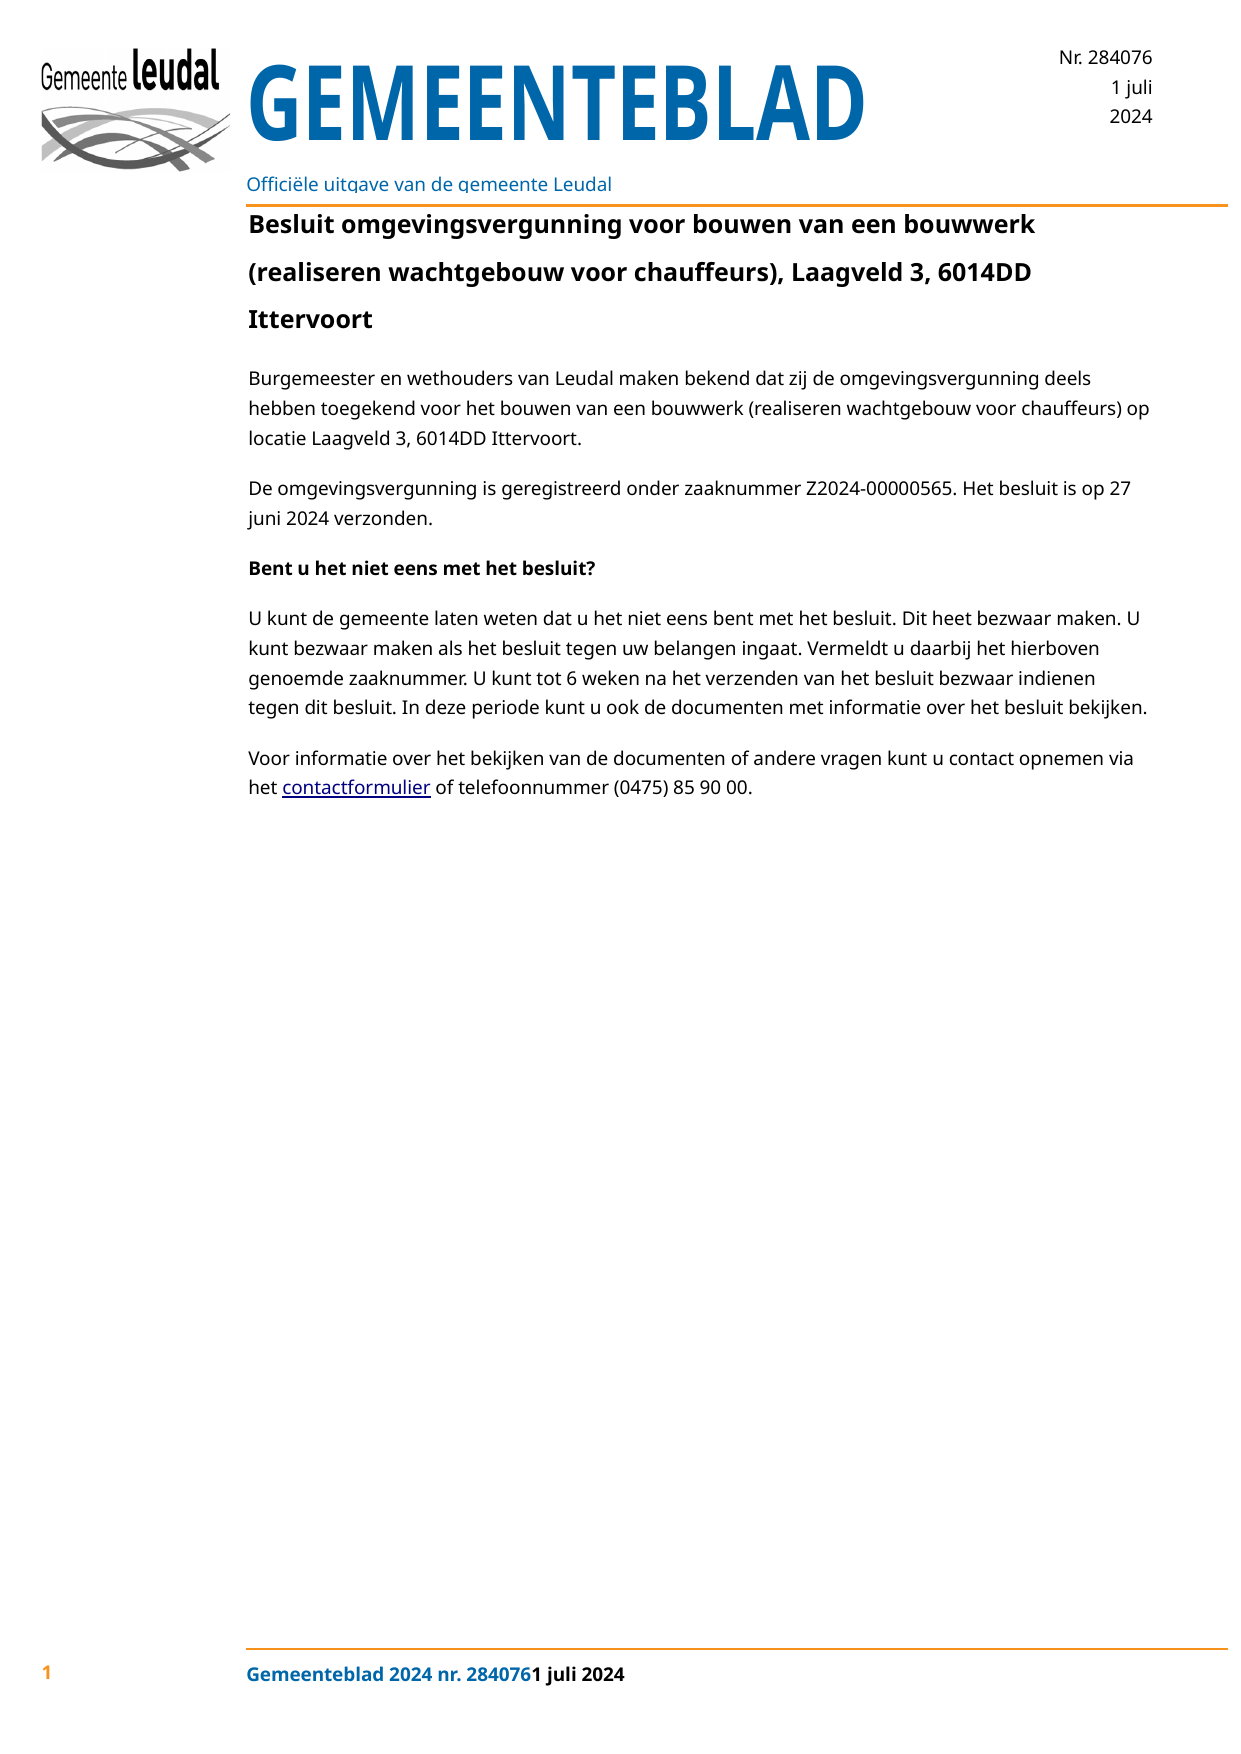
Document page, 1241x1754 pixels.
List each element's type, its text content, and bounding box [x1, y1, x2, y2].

text Bent u het niet eens met het besluit? [248, 555, 1152, 581]
picture [41, 47, 231, 172]
text Burgemeester en wethouders van Leudal maken bekend dat zij de omgevingsvergunning deels hebben toegekend voor het bouwen van een bouwwerk (realiseren wachtgebouw voor chauffeurs) op locatie Laagveld 3, 6014DD Ittervoort. [248, 366, 1152, 450]
text De omgevingsvergunning is geregistreerd onder zaaknummer Z2024-00000565. Het besluit is op 27 juni 2024 verzonden. [248, 475, 1152, 530]
text U kunt de gemeente laten weten dat u het niet eens bent met het besluit. Dit heet bezwaar maken. U kunt bezwaar maken als het besluit tegen uw belangen ingaat. Vermeldt u daarbij het hierboven genoemde zaaknummer. U kunt tot 6 weken na het verzenden van het besluit bezwaar indienen tegen dit besluit. In deze periode kunt u ook de documenten met informatie over het besluit bekijken. [248, 606, 1152, 720]
text Voor informatie over het bekijken van de documenten of andere vragen kunt u contact opnemen via het contactformulier of telefoonnummer (0475) 85 90 00. [248, 745, 1152, 800]
text Besluit omgevingsvergunning voor bouwen van een bouwwerk (realiseren wachtgebouw voor chauffeurs), Laagveld 3, 6014DD Ittervoort [248, 207, 1152, 336]
